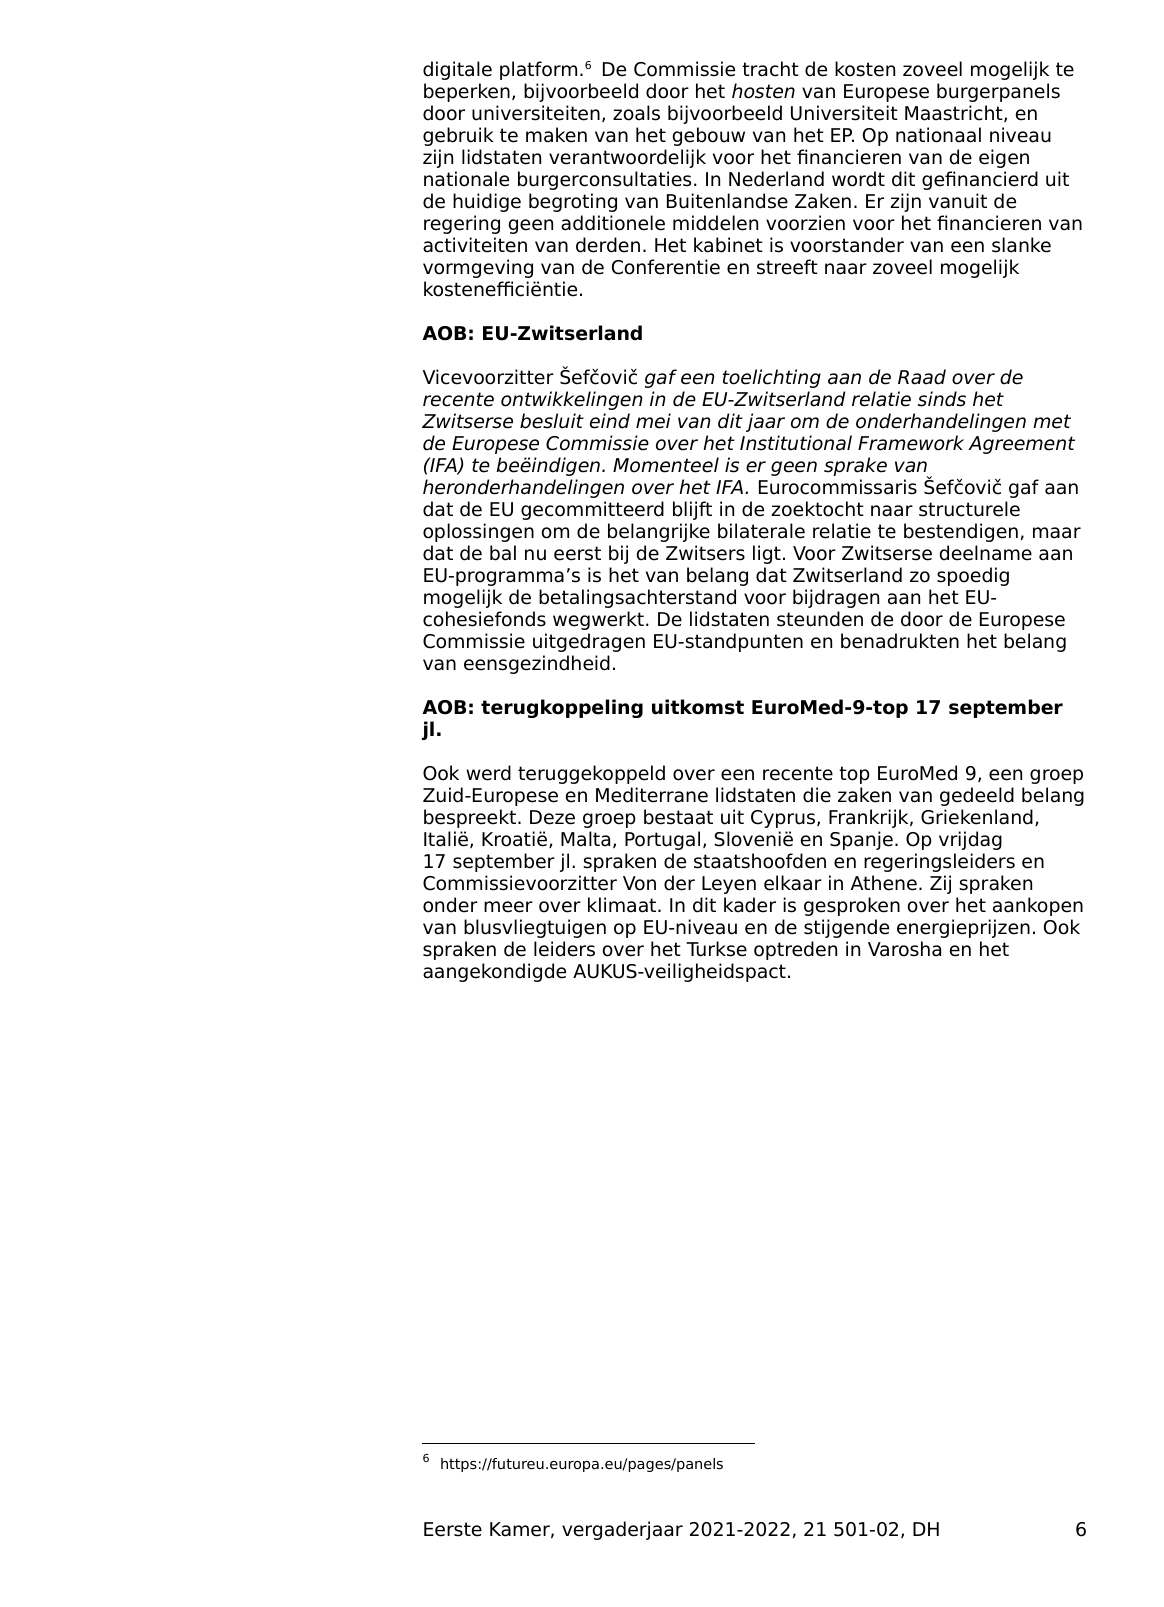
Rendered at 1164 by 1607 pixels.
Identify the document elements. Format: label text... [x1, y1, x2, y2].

text digitale platform. De Commissie tracht de kosten zoveel mogelijk te beperken, bijvoorbeeld door het hosten van Europese burgerpanels door universiteiten, zoals bijvoorbeeld Universiteit Maastricht, en gebruik te maken van het gebouw van het EP. Op nationaal niveau zijn lidstaten verantwoordelijk voor het financieren van de eigen nationale burgerconsultaties. In Nederland wordt dit gefinancierd uit de huidige begroting van Buitenlandse Zaken. Er zijn vanuit de regering geen additionele middelen voorzien voor het financieren van activiteiten van derden. Het kabinet is voorstander van een slanke vormgeving van de Conferentie en streeft naar zoveel mogelijk kostenefficiëntie. [422, 59, 1087, 301]
subtitle AOB: EU-Zwitserland [422, 323, 1087, 345]
text Vicevoorzitter Šefčovič gaf een toelichting aan de Raad over de recente ontwikkelingen in de EU-Zwitserland relatie sinds het Zwitserse besluit eind mei van dit jaar om de onderhandelingen met de Europese Commissie over het Institutional Framework Agreement (IFA) te beëindigen. Momenteel is er geen sprake van heronderhandelingen over het IFA. Eurocommissaris Šefčovič gaf aan dat de EU gecommitteerd blijft in de zoektocht naar structurele oplossingen om de belangrijke bilaterale relatie te bestendigen, maar dat de bal nu eerst bij de Zwitsers ligt. Voor Zwitserse deelname aan EU-programma’s is het van belang dat Zwitserland zo spoedig mogelijk de betalingsachterstand voor bijdragen aan het EU-cohesiefonds wegwerkt. De lidstaten steunden de door de Europese Commissie uitgedragen EU-standpunten en benadrukten het belang van eensgezindheid. [422, 367, 1087, 675]
text Ook werd teruggekoppeld over een recente top EuroMed 9, een groep Zuid-Europese en Mediterrane lidstaten die zaken van gedeeld belang bespreekt. Deze groep bestaat uit Cyprus, Frankrijk, Griekenland, Italië, Kroatië, Malta, Portugal, Slovenië en Spanje. Op vrijdag 17 september jl. spraken de staatshoofden en regeringsleiders en Commissievoorzitter Von der Leyen elkaar in Athene. Zij spraken onder meer over klimaat. In dit kader is gesproken over het aankopen van blusvliegtuigen op EU-niveau en de stijgende energieprijzen. Ook spraken de leiders over het Turkse optreden in Varosha en het aangekondigde AUKUS-veiligheidspact. [422, 763, 1087, 983]
subtitle AOB: terugkoppeling uitkomst EuroMed-9-top 17 september jl. [422, 697, 1087, 741]
text https://futureu.europa.eu/pages/panels [422, 1452, 1087, 1474]
